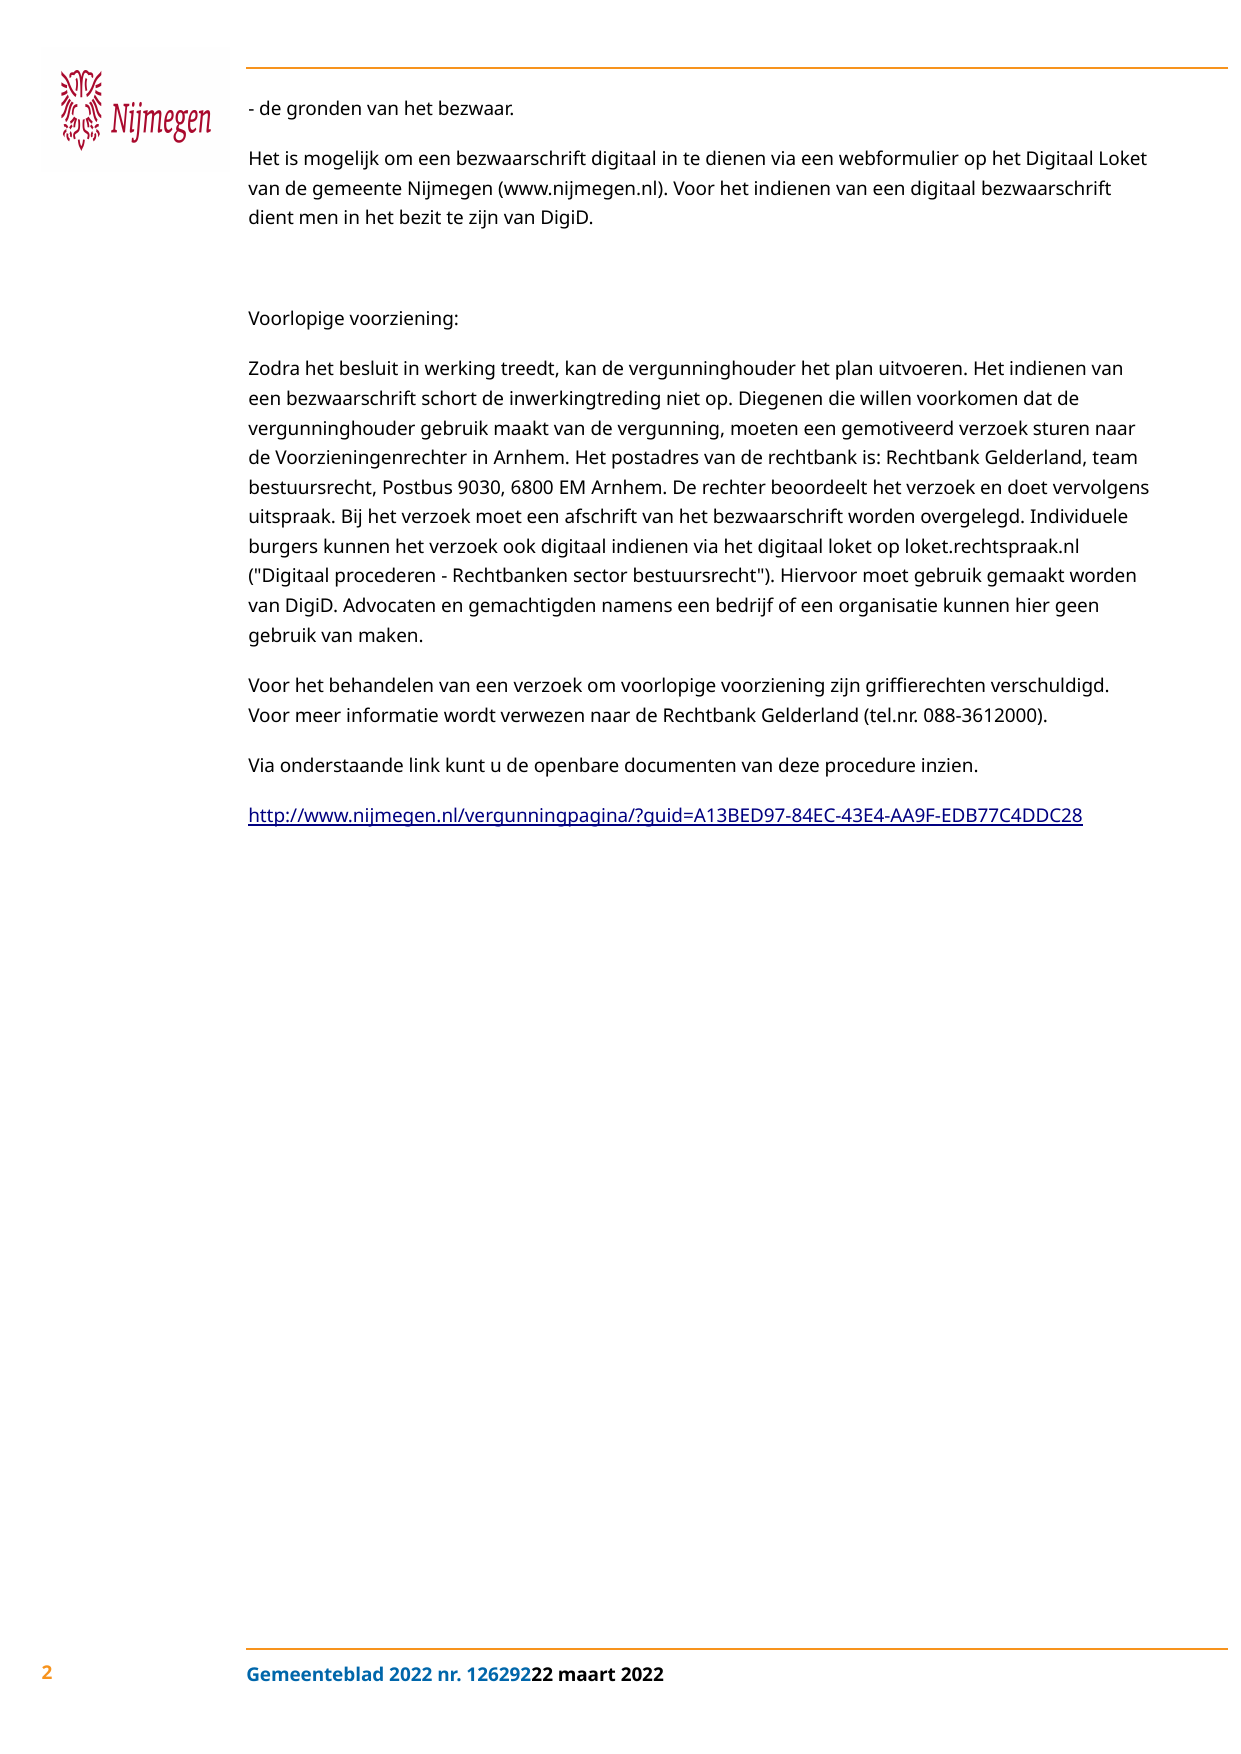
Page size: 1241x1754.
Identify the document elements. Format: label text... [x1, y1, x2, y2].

text Voor het behandelen van een verzoek om voorlopige voorziening zijn griffierechten verschuldigd. Voor meer informatie wordt verwezen naar de Rechtbank Gelderland (tel.nr. 088-3612000). [248, 672, 1152, 728]
text - de gronden van het bezwaar. [248, 95, 1152, 121]
text Het is mogelijk om een bezwaarschrift digitaal in te dienen via een webformulier op het Digitaal Loket van de gemeente Nijmegen (www.nijmegen.nl). Voor het indienen van een digitaal bezwaarschrift dient men in het bezit te zijn van DigiD. [248, 145, 1152, 230]
text http://www.nijmegen.nl/vergunningpagina/?guid=A13BED97-84EC-43E4-AA9F-EDB77C4DDC28 [248, 803, 1152, 828]
picture [41, 47, 231, 172]
text Voorlopige voorziening: [248, 305, 1152, 331]
text Via onderstaande link kunt u de openbare documenten van deze procedure inzien. [248, 752, 1152, 778]
text Zodra het besluit in werking treedt, kan de vergunninghouder het plan uitvoeren. Het indienen van een bezwaarschrift schort de inwerkingtreding niet op. Diegenen die willen voorkomen dat de vergunninghouder gebruik maakt van de vergunning, moeten een gemotiveerd verzoek sturen naar de Voorzieningenrechter in Arnhem. Het postadres van de rechtbank is: Rechtbank Gelderland, team bestuursrecht, Postbus 9030, 6800 EM Arnhem. De rechter beoordeelt het verzoek en doet vervolgens uitspraak. Bij het verzoek moet een afschrift van het bezwaarschrift worden overgelegd. Individuele burgers kunnen het verzoek ook digitaal indienen via het digitaal loket op loket.rechtspraak.nl ("Digitaal procederen - Rechtbanken sector bestuursrecht"). Hiervoor moet gebruik gemaakt worden van DigiD. Advocaten en gemachtigden namens een bedrijf of een organisatie kunnen hier geen gebruik van maken. [248, 356, 1152, 648]
